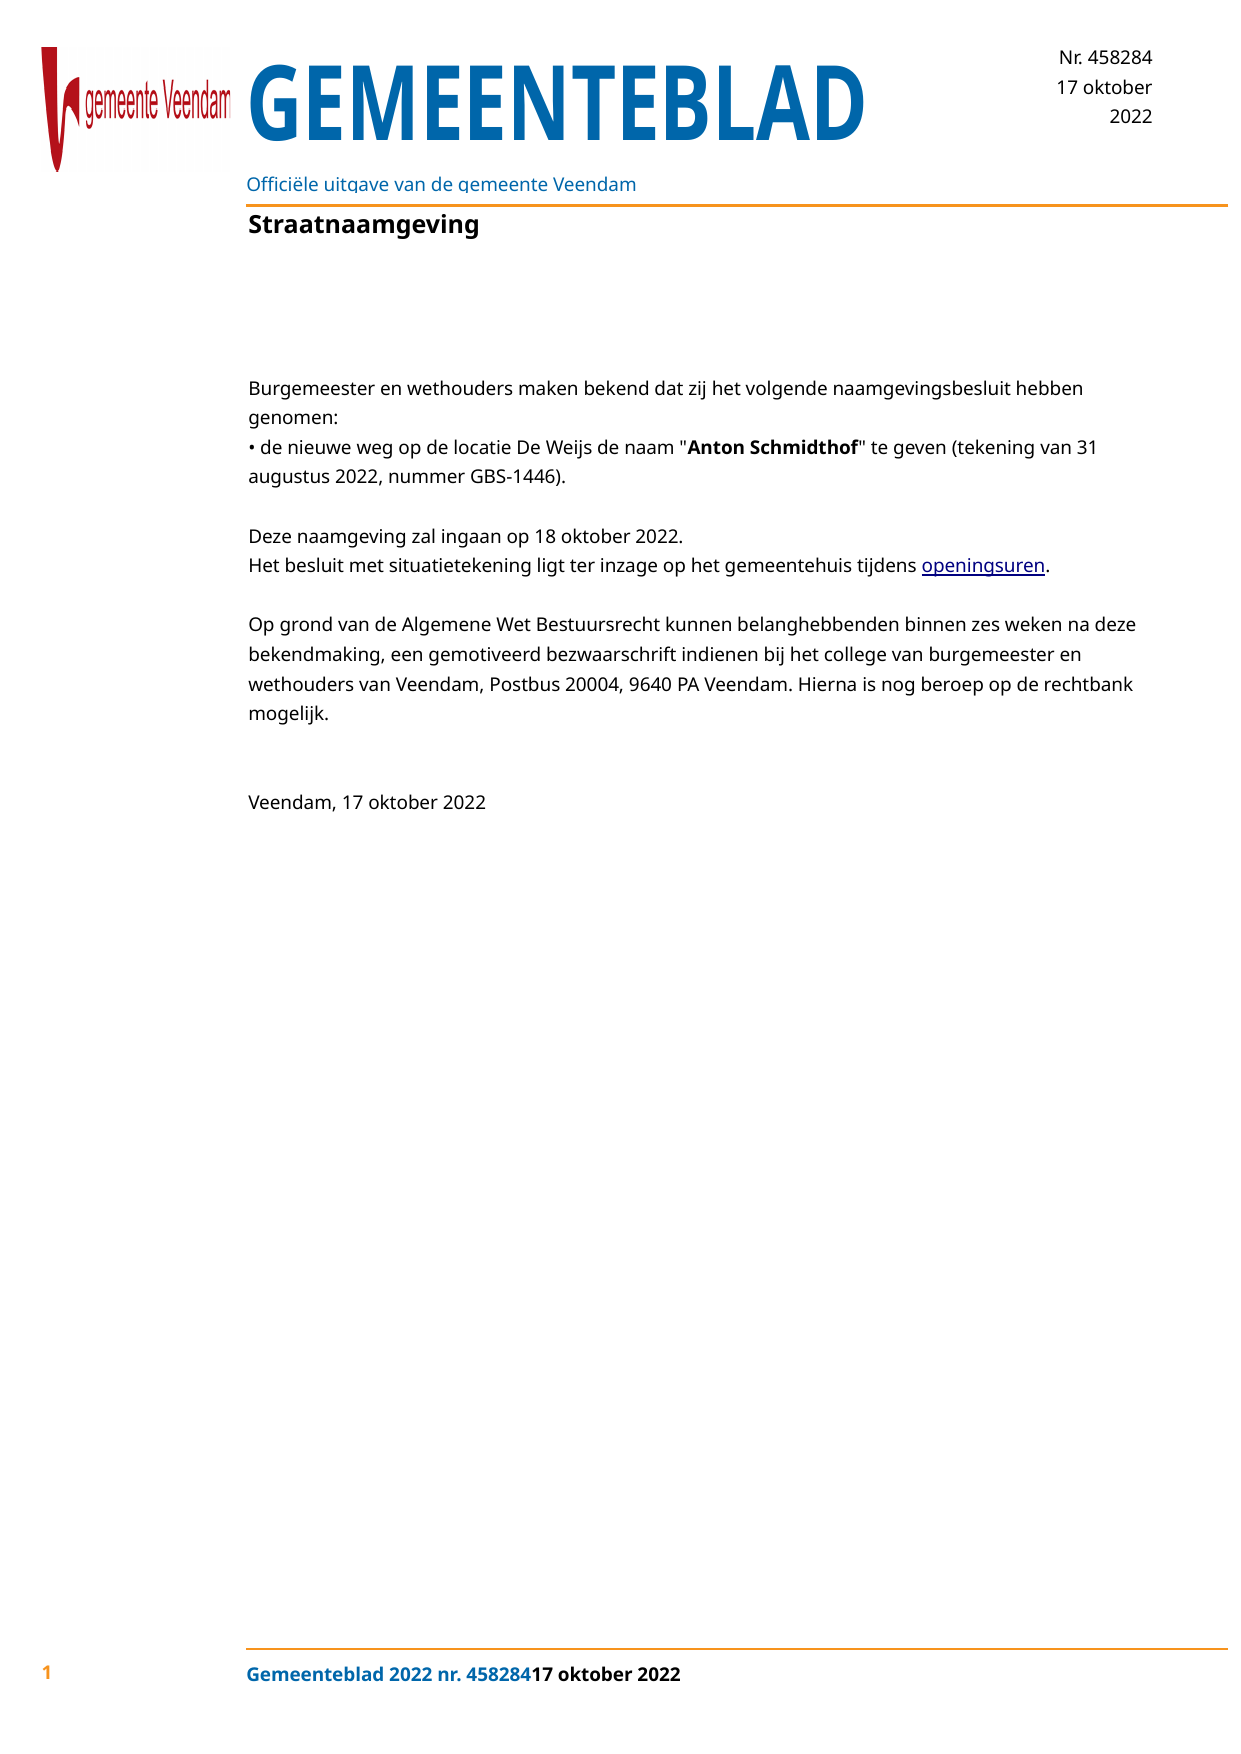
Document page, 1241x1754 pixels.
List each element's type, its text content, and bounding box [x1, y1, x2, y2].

text Burgemeester en wethouders maken bekend dat zij het volgende naamgevingsbesluit hebben genomen: [248, 375, 1152, 430]
text Het besluit met situatietekening ligt ter inzage op het gemeentehuis tijdens openingsuren. [248, 552, 1152, 578]
text • de nieuwe weg op de locatie De Weijs de naam "Anton Schmidthof" te geven (tekening van 31 augustus 2022, nummer GBS-1446). [248, 434, 1152, 489]
text Op grond van de Algemene Wet Bestuursrecht kunnen belanghebbenden binnen zes weken na deze bekendmaking, een gemotiveerd bezwaarschrift indienen bij het college van burgemeester en wethouders van Veendam, Postbus 20004, 9640 PA Veendam. Hierna is nog beroep op de rechtbank mogelijk. [248, 612, 1152, 726]
text Deze naamgeving zal ingaan op 18 oktober 2022. [248, 523, 1152, 548]
text Veendam, 17 oktober 2022 [248, 789, 1152, 815]
picture [41, 47, 231, 172]
text Straatnaamgeving [248, 207, 1152, 241]
